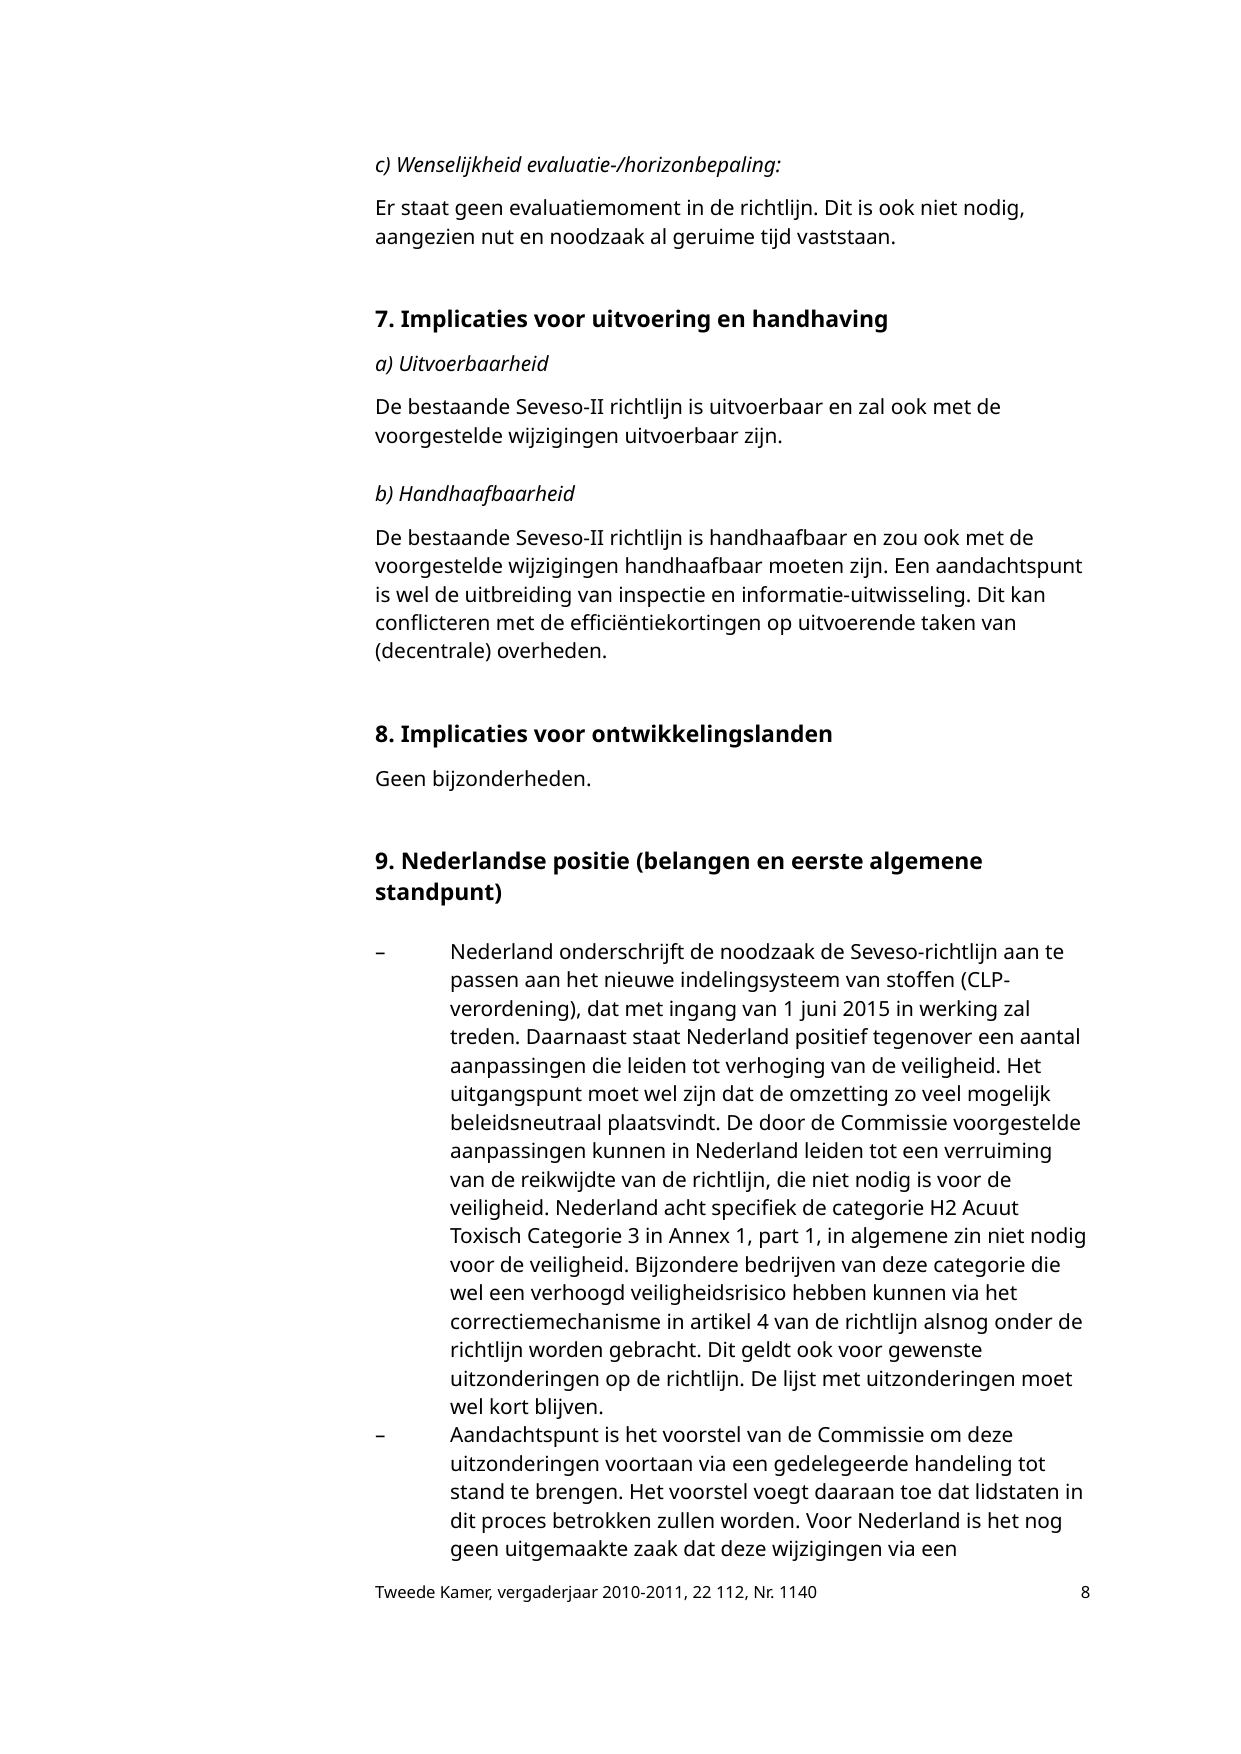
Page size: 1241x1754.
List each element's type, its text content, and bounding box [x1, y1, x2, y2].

text c) Wenselijkheid evaluatie-/horizonbepaling: [375, 150, 1090, 178]
text De bestaande Seveso-II richtlijn is handhaafbaar en zou ook met de voorgestelde wijzigingen handhaafbaar moeten zijn. Een aandachtspunt is wel de uitbreiding van inspectie en informatie-uitwisseling. Dit kan conflicteren met de efficiëntiekortingen op uitvoerende taken van (decentrale) overheden. [375, 523, 1090, 665]
text Geen bijzonderheden. [375, 764, 1090, 792]
subtitle 9. Nederlandse positie (belangen en eerste algemene standpunt) [375, 845, 1090, 907]
subtitle 8. Implicaties voor ontwikkelingslanden [375, 717, 1090, 749]
text b) Handhaafbaarheid [375, 479, 1090, 508]
text Er staat geen evaluatiemoment in de richtlijn. Dit is ook niet nodig, aangezien nut en noodzaak al geruime tijd vaststaan. [375, 193, 1090, 250]
text a) Uitvoerbaarheid [375, 349, 1090, 377]
list Nederland onderschrijft de noodzaak de Seveso-richtlijn aan te passen aan het nieuwe indelingsysteem van stoffen (CLP-verordening), dat met ingang van 1 juni 2015 in werking zal treden. Daarnaast staat Nederland positief tegenover een aantal aanpassingen die leiden tot verhoging van de veiligheid. Het uitgangspunt moet wel zijn dat de omzetting zo veel mogelijk beleidsneutraal plaatsvindt. De door de Commissie voorgestelde aanpassingen kunnen in Nederland leiden tot een verruiming van de reikwijdte van de richtlijn, die niet nodig is voor de veiligheid. Nederland acht specifiek de categorie H2 Acuut Toxisch Categorie 3 in Annex 1, part 1, in algemene zin niet nodig voor de veiligheid. Bijzondere bedrijven van deze categorie die wel een verhoogd veiligheidsrisico hebben kunnen via het correctiemechanisme in artikel 4 van de richtlijn alsnog onder de richtlijn worden gebracht. Dit geldt ook voor gewenste uitzonderingen op de richtlijn. De lijst met uitzonderingen moet wel kort blijven. [375, 937, 1090, 1421]
text De bestaande Seveso-II richtlijn is uitvoerbaar en zal ook met de voorgestelde wijzigingen uitvoerbaar zijn. [375, 392, 1090, 449]
list Aandachtspunt is het voorstel van de Commissie om deze uitzonderingen voortaan via een gedelegeerde handeling tot stand te brengen. Het voorstel voegt daaraan toe dat lidstaten in dit proces betrokken zullen worden. Voor Nederland is het nog geen uitgemaakte zaak dat deze wijzigingen via een [375, 1421, 1090, 1563]
subtitle 7. Implicaties voor uitvoering en handhaving [375, 303, 1090, 334]
